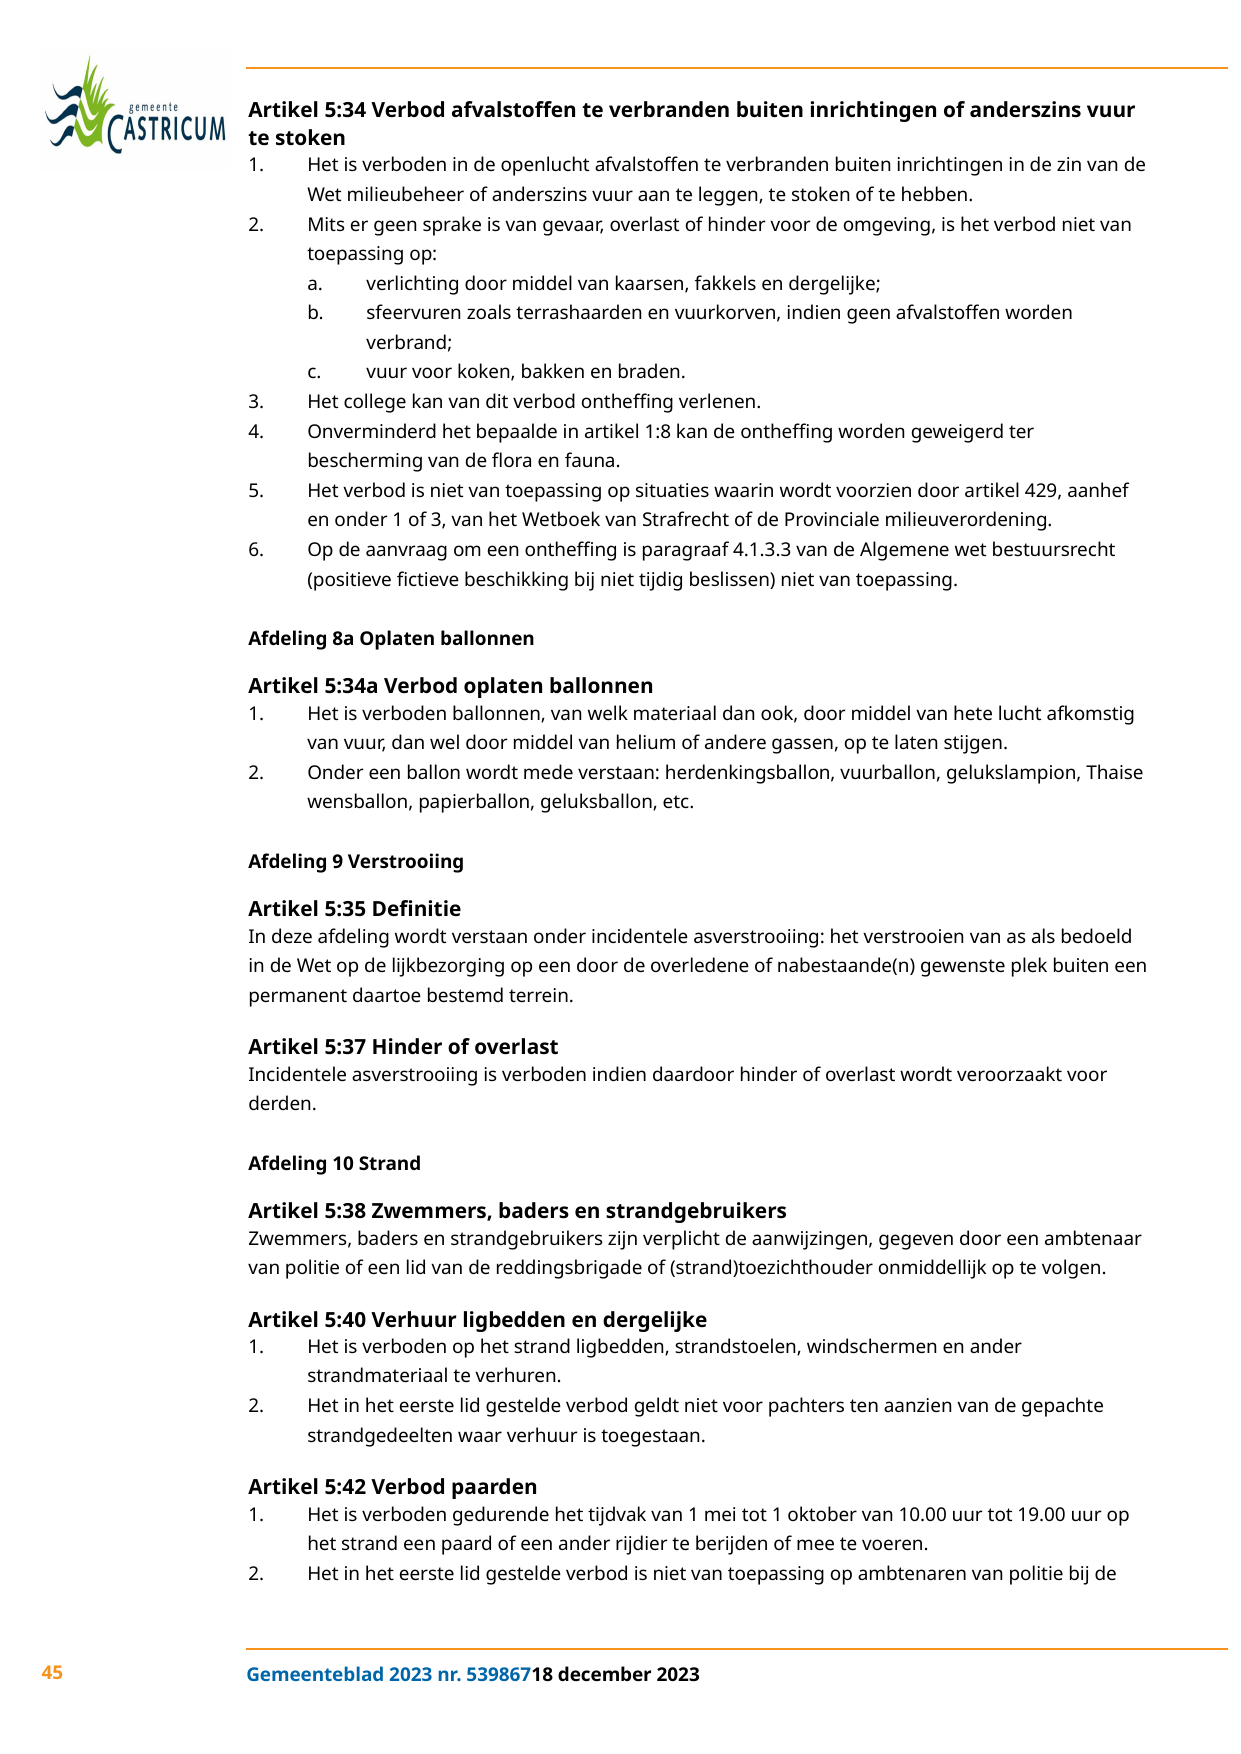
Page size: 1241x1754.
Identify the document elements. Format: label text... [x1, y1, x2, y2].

list Op de aanvraag om een ontheffing is paragraaf 4.1.3.3 van de Algemene wet bestuursrecht (positieve fictieve beschikking bij niet tijdig beslissen) niet van toepassing. [248, 536, 1152, 592]
text Artikel 5:34a Verbod oplaten ballonnen [248, 672, 1152, 700]
text Artikel 5:42 Verbod paarden [248, 1472, 1152, 1501]
list Het in het eerste lid gestelde verbod geldt niet voor pachters ten aanzien van de gepachte strandgedeelten waar verhuur is toegestaan. [248, 1392, 1152, 1448]
list sfeervuren zoals terrashaarden en vuurkorven, indien geen afvalstoffen worden verbrand; [307, 299, 1152, 355]
list Het is verboden op het strand ligbedden, strandstoelen, windschermen en ander strandmateriaal te verhuren. [248, 1333, 1152, 1388]
list verlichting door middel van kaarsen, fakkels en dergelijke; [307, 270, 1152, 296]
text Artikel 5:40 Verhuur ligbedden en dergelijke [248, 1305, 1152, 1333]
text Artikel 5:34 Verbod afvalstoffen te verbranden buiten inrichtingen of anderszins vuur te stoken [248, 95, 1152, 152]
text Zwemmers, baders en strandgebruikers zijn verplicht de aanwijzingen, gegeven door een ambtenaar van politie of een lid van de reddingsbrigade of (strand)toezichthouder onmiddellijk op te volgen. [248, 1225, 1152, 1280]
text Afdeling 10 Strand [248, 1150, 1152, 1175]
list vuur voor koken, bakken en braden. [307, 359, 1152, 384]
text Artikel 5:37 Hinder of overlast [248, 1032, 1152, 1061]
list Het is verboden gedurende het tijdvak van 1 mei tot 1 oktober van 10.00 uur tot 19.00 uur op het strand een paard of een ander rijdier te berijden of mee te voeren. [248, 1501, 1152, 1556]
list Het is verboden in de openlucht afvalstoffen te verbranden buiten inrichtingen in de zin van de Wet milieubeheer of anderszins vuur aan te leggen, te stoken of te hebben. [248, 152, 1152, 207]
list Mits er geen sprake is van gevaar, overlast of hinder voor de omgeving, is het verbod niet van toepassing op: [248, 211, 1152, 266]
list Het is verboden ballonnen, van welk materiaal dan ook, door middel van hete lucht afkomstig van vuur, dan wel door middel van helium of andere gassen, op te laten stijgen. [248, 700, 1152, 755]
list Het in het eerste lid gestelde verbod is niet van toepassing op ambtenaren van politie bij de [248, 1560, 1152, 1586]
text Afdeling 9 Verstrooiing [248, 848, 1152, 874]
list Onder een ballon wordt mede verstaan: herdenkingsballon, vuurballon, gelukslampion, Thaise wensballon, papierballon, geluksballon, etc. [248, 759, 1152, 814]
list Onverminderd het bepaalde in artikel 1:8 kan de ontheffing worden geweigerd ter bescherming van de flora en fauna. [248, 418, 1152, 473]
text Incidentele asverstrooiing is verboden indien daardoor hinder of overlast wordt veroorzaakt voor derden. [248, 1061, 1152, 1116]
text Artikel 5:35 Definitie [248, 894, 1152, 923]
text Afdeling 8a Oplaten ballonnen [248, 625, 1152, 651]
picture [41, 47, 231, 172]
text Artikel 5:38 Zwemmers, baders en strandgebruikers [248, 1196, 1152, 1225]
list Het college kan van dit verbod ontheffing verlenen. [248, 388, 1152, 414]
text In deze afdeling wordt verstaan onder incidentele asverstrooiing: het verstrooien van as als bedoeld in de Wet op de lijkbezorging op een door de overledene of nabestaande(n) gewenste plek buiten een permanent daartoe bestemd terrein. [248, 923, 1152, 1008]
list Het verbod is niet van toepassing op situaties waarin wordt voorzien door artikel 429, aanhef en onder 1 of 3, van het Wetboek van Strafrecht of de Provinciale milieuverordening. [248, 477, 1152, 532]
